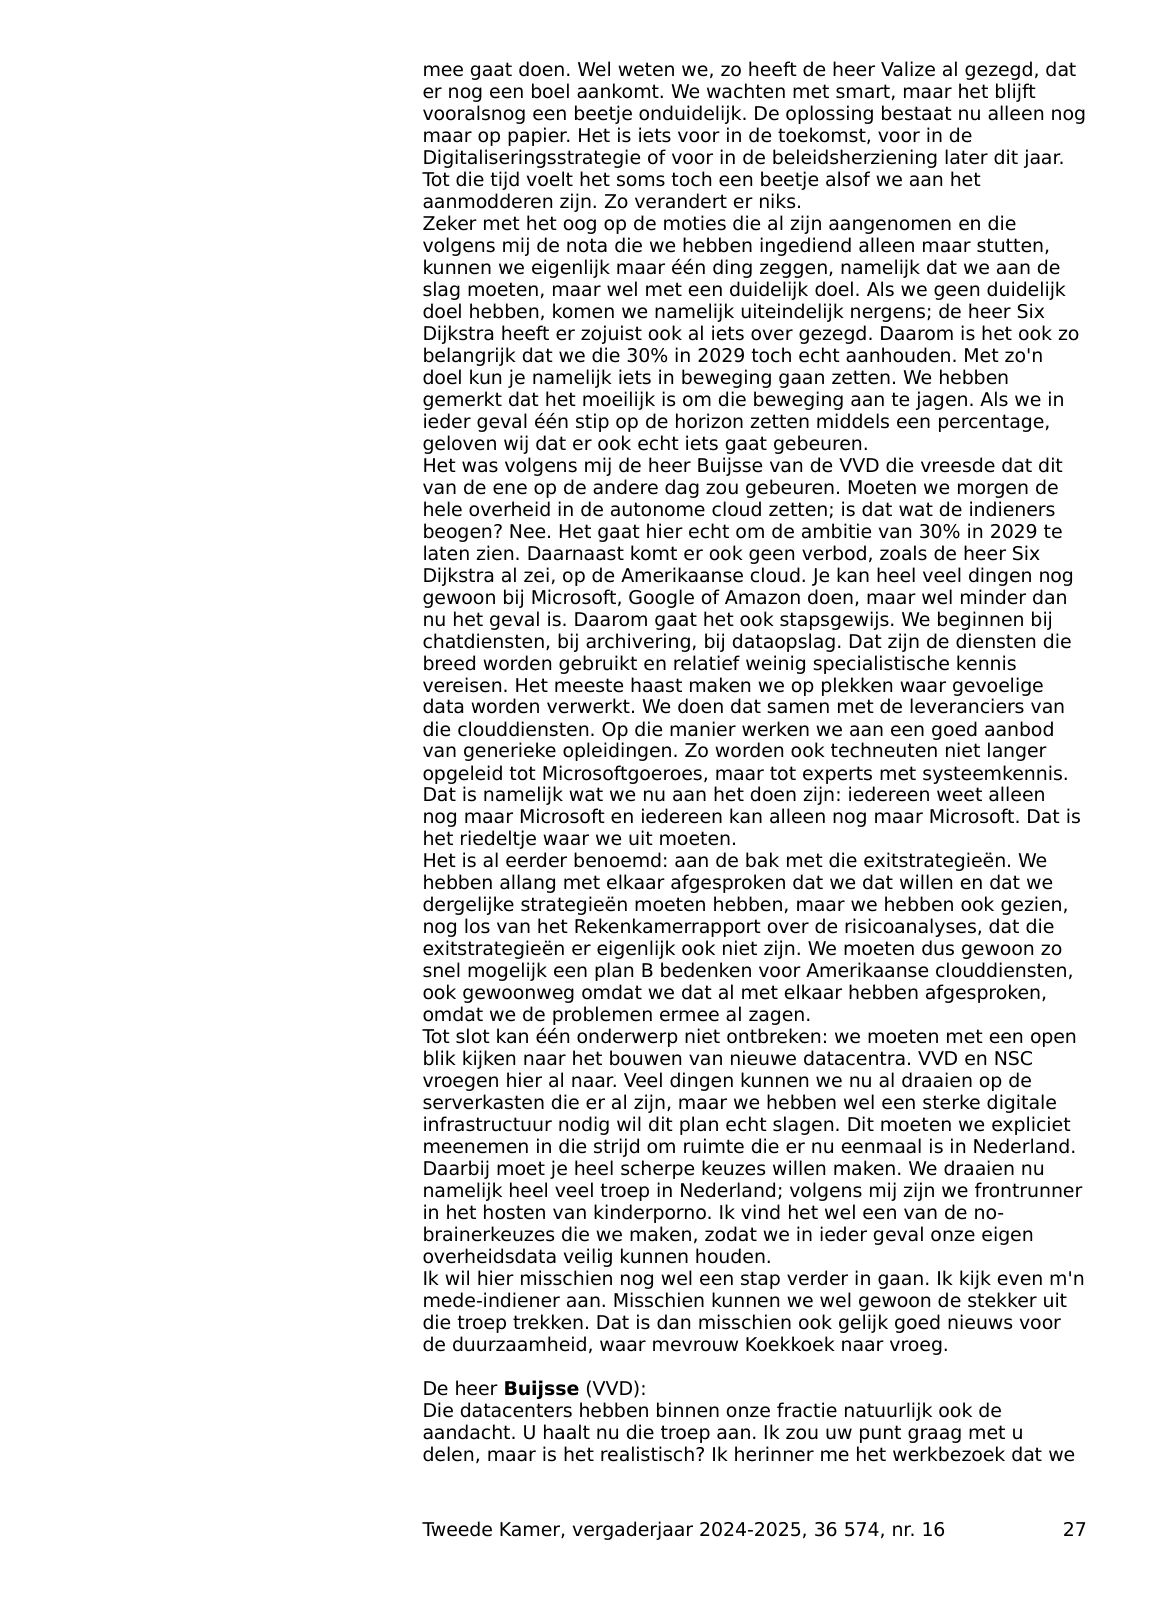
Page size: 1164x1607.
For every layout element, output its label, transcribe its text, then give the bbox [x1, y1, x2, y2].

text Het is al eerder benoemd: aan de bak met die exitstrategieën. We hebben allang met elkaar afgesproken dat we dat willen en dat we dergelijke strategieën moeten hebben, maar we hebben ook gezien, nog los van het Rekenkamerrapport over de risicoanalyses, dat die exitstrategieën er eigenlijk ook niet zijn. We moeten dus gewoon zo snel mogelijk een plan B bedenken voor Amerikaanse clouddiensten, ook gewoonweg omdat we dat al met elkaar hebben afgesproken, omdat we de problemen ermee al zagen. [422, 850, 1087, 1026]
text Ik wil hier misschien nog wel een stap verder in gaan. Ik kijk even m'n mede-indiener aan. Misschien kunnen we wel gewoon de stekker uit die troep trekken. Dat is dan misschien ook gelijk goed nieuws voor de duurzaamheid, waar mevrouw Koekkoek naar vroeg. [422, 1268, 1087, 1356]
text Zeker met het oog op de moties die al zijn aangenomen en die volgens mij de nota die we hebben ingediend alleen maar stutten, kunnen we eigenlijk maar één ding zeggen, namelijk dat we aan de slag moeten, maar wel met een duidelijk doel. Als we geen duidelijk doel hebben, komen we namelijk uiteindelijk nergens; de heer Six Dijkstra heeft er zojuist ook al iets over gezegd. Daarom is het ook zo belangrijk dat we die 30% in 2029 toch echt aanhouden. Met zo'n doel kun je namelijk iets in beweging gaan zetten. We hebben gemerkt dat het moeilijk is om die beweging aan te jagen. Als we in ieder geval één stip op de horizon zetten middels een percentage, geloven wij dat er ook echt iets gaat gebeuren. [422, 213, 1087, 455]
text Tot slot kan één onderwerp niet ontbreken: we moeten met een open blik kijken naar het bouwen van nieuwe datacentra. VVD en NSC vroegen hier al naar. Veel dingen kunnen we nu al draaien op de serverkasten die er al zijn, maar we hebben wel een sterke digitale infrastructuur nodig wil dit plan echt slagen. Dit moeten we expliciet meenemen in die strijd om ruimte die er nu eenmaal is in Nederland. Daarbij moet je heel scherpe keuzes willen maken. We draaien nu namelijk heel veel troep in Nederland; volgens mij zijn we frontrunner in het hosten van kinderporno. Ik vind het wel een van de no-brainerkeuzes die we maken, zodat we in ieder geval onze eigen overheidsdata veilig kunnen houden. [422, 1026, 1087, 1268]
text mee gaat doen. Wel weten we, zo heeft de heer Valize al gezegd, dat er nog een boel aankomt. We wachten met smart, maar het blijft vooralsnog een beetje onduidelijk. De oplossing bestaat nu alleen nog maar op papier. Het is iets voor in de toekomst, voor in de Digitaliseringsstrategie of voor in de beleidsherziening later dit jaar. Tot die tijd voelt het soms toch een beetje alsof we aan het aanmodderen zijn. Zo verandert er niks. [422, 59, 1087, 213]
text Het was volgens mij de heer Buijsse van de VVD die vreesde dat dit van de ene op de andere dag zou gebeuren. Moeten we morgen de hele overheid in de autonome cloud zetten; is dat wat de indieners beogen? Nee. Het gaat hier echt om de ambitie van 30% in 2029 te laten zien. Daarnaast komt er ook geen verbod, zoals de heer Six Dijkstra al zei, op de Amerikaanse cloud. Je kan heel veel dingen nog gewoon bij Microsoft, Google of Amazon doen, maar wel minder dan nu het geval is. Daarom gaat het ook stapsgewijs. We beginnen bij chatdiensten, bij archivering, bij dataopslag. Dat zijn de diensten die breed worden gebruikt en relatief weinig specialistische kennis vereisen. Het meeste haast maken we op plekken waar gevoelige data worden verwerkt. We doen dat samen met de leveranciers van die clouddiensten. Op die manier werken we aan een goed aanbod van generieke opleidingen. Zo worden ook techneuten niet langer opgeleid tot Microsoftgoeroes, maar tot experts met systeemkennis. Dat is namelijk wat we nu aan het doen zijn: iedereen weet alleen nog maar Microsoft en iedereen kan alleen nog maar Microsoft. Dat is het riedeltje waar we uit moeten. [422, 455, 1087, 850]
text De heer Buijsse (VVD): [422, 1378, 1087, 1400]
text Die datacenters hebben binnen onze fractie natuurlijk ook de aandacht. U haalt nu die troep aan. Ik zou uw punt graag met u delen, maar is het realistisch? Ik herinner me het werkbezoek dat we [422, 1400, 1087, 1466]
